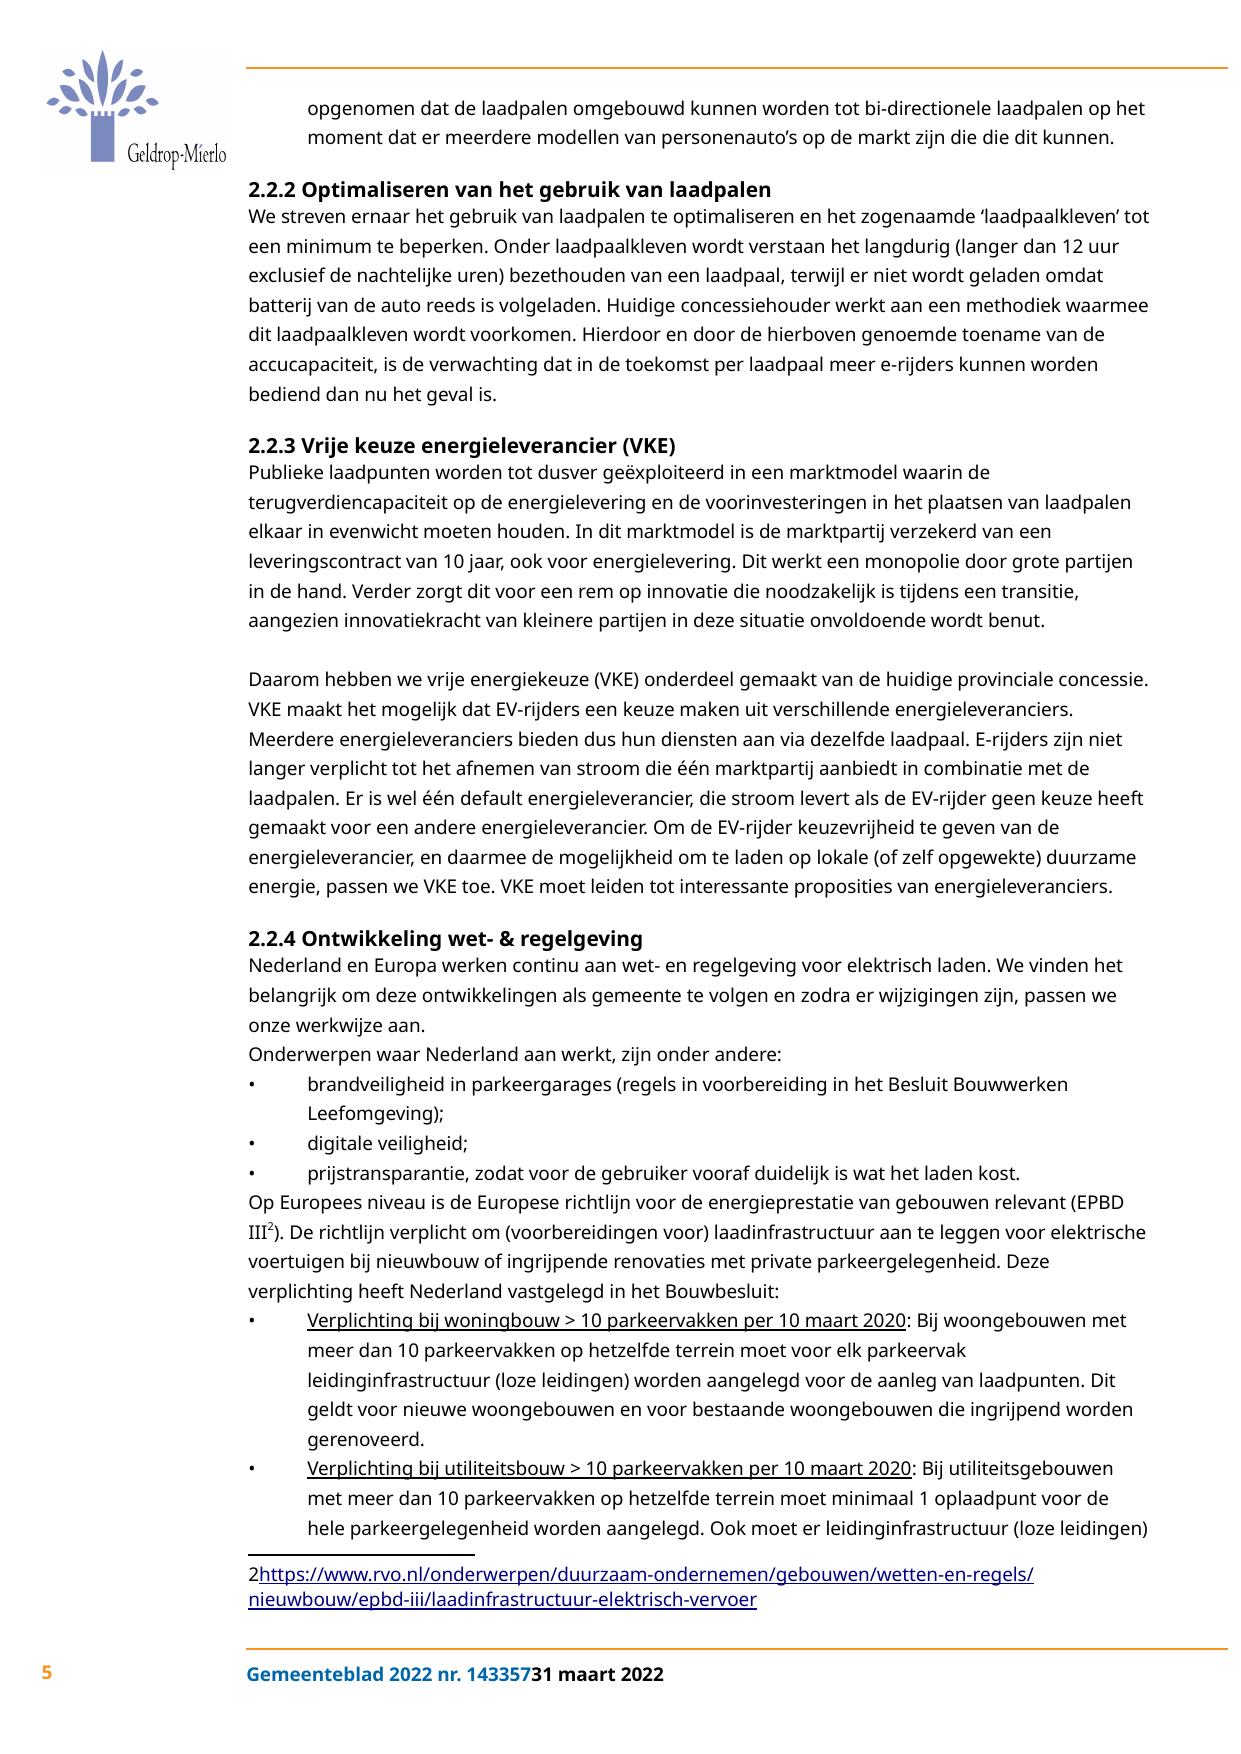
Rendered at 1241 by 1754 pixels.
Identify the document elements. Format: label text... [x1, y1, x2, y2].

list brandveiligheid in parkeergarages (regels in voorbereiding in het Besluit Bouwwerken Leefomgeving); [248, 1071, 1152, 1126]
text 2.2.3 Vrije keuze energieleverancier (VKE) [248, 431, 1152, 459]
text 2.2.2 Optimaliseren van het gebruik van laadpalen [248, 175, 1152, 203]
text https://www.rvo.nl/onderwerpen/duurzaam-ondernemen/gebouwen/wetten-en-regels/nieuwbouw/epbd-iii/laadinfrastructuur-elektrisch-vervoer [248, 1561, 1152, 1612]
text Onderwerpen waar Nederland aan werkt, zijn onder andere: [248, 1041, 1152, 1067]
list digitale veiligheid; [248, 1130, 1152, 1156]
picture [41, 47, 231, 172]
text 2.2.4 Ontwikkeling wet- & regelgeving [248, 924, 1152, 953]
text Publieke laadpunten worden tot dusver geëxploiteerd in een marktmodel waarin de terugverdiencapaciteit op de energielevering en de voorinvesteringen in het plaatsen van laadpalen elkaar in evenwicht moeten houden. In dit marktmodel is de marktpartij verzekerd van een leveringscontract van 10 jaar, ook voor energielevering. Dit werkt een monopolie door grote partijen in de hand. Verder zorgt dit voor een rem op innovatie die noodzakelijk is tijdens een transitie, aangezien innovatiekracht van kleinere partijen in deze situatie onvoldoende wordt benut. [248, 459, 1152, 633]
list Verplichting bij woningbouw > 10 parkeervakken per 10 maart 2020: Bij woongebouwen met meer dan 10 parkeervakken op hetzelfde terrein moet voor elk parkeervak leidinginfrastructuur (loze leidingen) worden aangelegd voor de aanleg van laadpunten. Dit geldt voor nieuwe woongebouwen en voor bestaande woongebouwen die ingrijpend worden gerenoveerd. [248, 1308, 1152, 1452]
list Verplichting bij utiliteitsbouw > 10 parkeervakken per 10 maart 2020: Bij utiliteitsgebouwen met meer dan 10 parkeervakken op hetzelfde terrein moet minimaal 1 oplaadpunt voor de hele parkeergelegenheid worden aangelegd. Ook moet er leidinginfrastructuur (loze leidingen) [248, 1456, 1152, 1540]
text We streven ernaar het gebruik van laadpalen te optimaliseren en het zogenaamde ‘laadpaalkleven’ tot een minimum te beperken. Onder laadpaalkleven wordt verstaan het langdurig (langer dan 12 uur exclusief de nachtelijke uren) bezethouden van een laadpaal, terwijl er niet wordt geladen omdat batterij van de auto reeds is volgeladen. Huidige concessiehouder werkt aan een methodiek waarmee dit laadpaalkleven wordt voorkomen. Hierdoor en door de hierboven genoemde toename van de accucapaciteit, is de verwachting dat in de toekomst per laadpaal meer e-rijders kunnen worden bediend dan nu het geval is. [248, 203, 1152, 406]
text Nederland en Europa werken continu aan wet- en regelgeving voor elektrisch laden. We vinden het belangrijk om deze ontwikkelingen als gemeente te volgen en zodra er wijzigingen zijn, passen we onze werkwijze aan. [248, 953, 1152, 1037]
list opgenomen dat de laadpalen omgebouwd kunnen worden tot bi-directionele laadpalen op het moment dat er meerdere modellen van personenauto’s op de markt zijn die die dit kunnen. [248, 95, 1152, 150]
text Op Europees niveau is de Europese richtlijn voor de energieprestatie van gebouwen relevant (EPBD III). De richtlijn verplicht om (voorbereidingen voor) laadinfrastructuur aan te leggen voor elektrische voertuigen bij nieuwbouw of ingrijpende renovaties met private parkeergelegenheid. Deze verplichting heeft Nederland vastgelegd in het Bouwbesluit: [248, 1189, 1152, 1304]
text Meerdere energieleveranciers bieden dus hun diensten aan via dezelfde laadpaal. E-rijders zijn niet langer verplicht tot het afnemen van stroom die één marktpartij aanbiedt in combinatie met de laadpalen. Er is wel één default energieleverancier, die stroom levert als de EV-rijder geen keuze heeft gemaakt voor een andere energieleverancier. Om de EV-rijder keuzevrijheid te geven van de energieleverancier, en daarmee de mogelijkheid om te laden op lokale (of zelf opgewekte) duurzame energie, passen we VKE toe. VKE moet leiden tot interessante proposities van energieleveranciers. [248, 726, 1152, 899]
text Daarom hebben we vrije energiekeuze (VKE) onderdeel gemaakt van de huidige provinciale concessie. VKE maakt het mogelijk dat EV-rijders een keuze maken uit verschillende energieleveranciers. [248, 667, 1152, 722]
list prijstransparantie, zodat voor de gebruiker vooraf duidelijk is wat het laden kost. [248, 1160, 1152, 1185]
